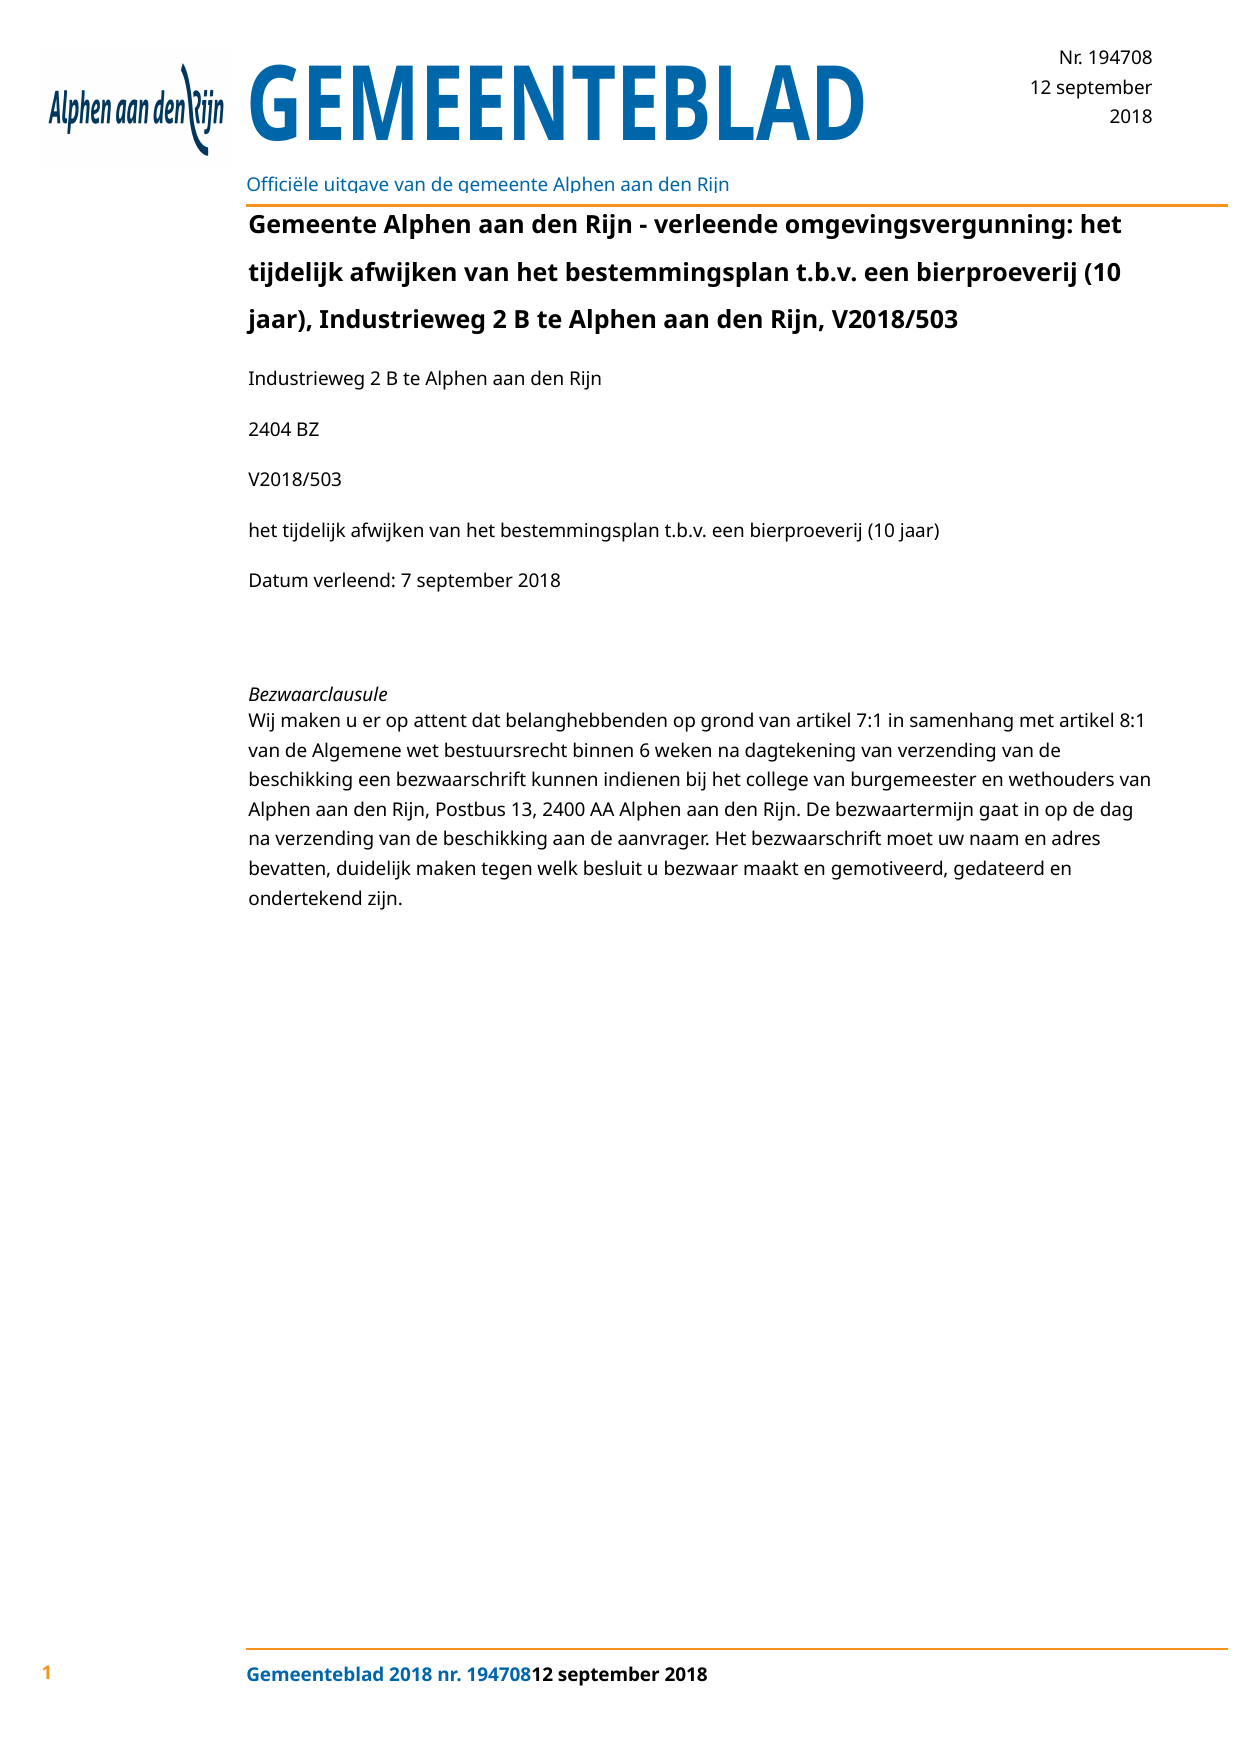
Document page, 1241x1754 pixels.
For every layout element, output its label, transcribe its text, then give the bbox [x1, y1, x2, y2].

text Gemeente Alphen aan den Rijn - verleende omgevingsvergunning: het tijdelijk afwijken van het bestemmingsplan t.b.v. een bierproeverij (10 jaar), Industrieweg 2 B te Alphen aan den Rijn, V2018/503 [248, 207, 1152, 336]
text het tijdelijk afwijken van het bestemmingsplan t.b.v. een bierproeverij (10 jaar) [248, 517, 1152, 542]
text 2404 BZ [248, 416, 1152, 442]
text Wij maken u er op attent dat belanghebbenden op grond van artikel 7:1 in samenhang met artikel 8:1 van de Algemene wet bestuursrecht binnen 6 weken na dagtekening van verzending van de beschikking een bezwaarschrift kunnen indienen bij het college van burgemeester en wethouders van Alphen aan den Rijn, Postbus 13, 2400 AA Alphen aan den Rijn. De bezwaartermijn gaat in op de dag na verzending van de beschikking aan de aanvrager. Het bezwaarschrift moet uw naam en adres bevatten, duidelijk maken tegen welk besluit u bezwaar maakt en gemotiveerd, gedateerd en ondertekend zijn. [248, 707, 1152, 911]
picture [41, 47, 231, 172]
text Bezwaarclausule [248, 682, 1152, 707]
text Industrieweg 2 B te Alphen aan den Rijn [248, 366, 1152, 391]
text Datum verleend: 7 september 2018 [248, 567, 1152, 593]
text V2018/503 [248, 466, 1152, 492]
